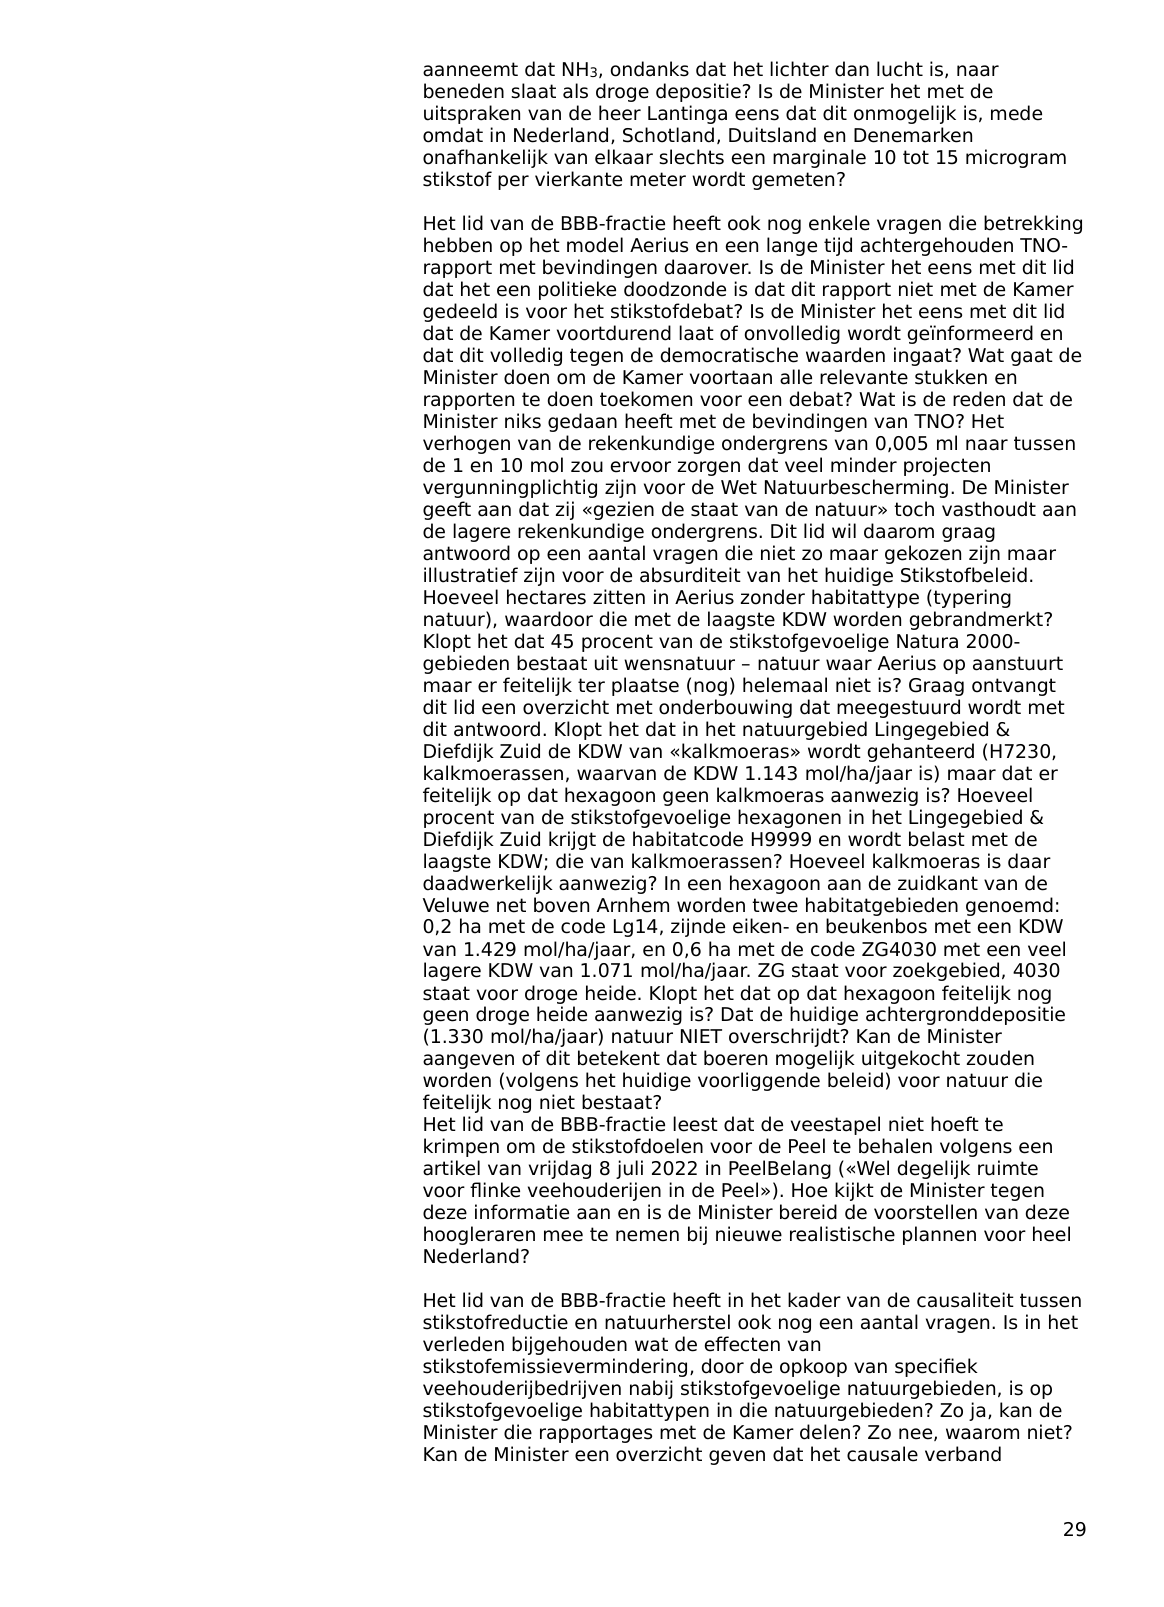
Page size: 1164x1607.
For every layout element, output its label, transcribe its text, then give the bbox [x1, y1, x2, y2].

text Het lid van de BBB-fractie leest dat de veestapel niet hoeft te krimpen om de stikstofdoelen voor de Peel te behalen volgens een artikel van vrijdag 8 juli 2022 in PeelBelang («Wel degelijk ruimte voor flinke veehouderijen in de Peel»). Hoe kijkt de Minister tegen deze informatie aan en is de Minister bereid de voorstellen van deze hoogleraren mee te nemen bij nieuwe realistische plannen voor heel Nederland? [422, 1114, 1087, 1268]
text aanneemt dat NH3, ondanks dat het lichter dan lucht is, naar beneden slaat als droge depositie? Is de Minister het met de uitspraken van de heer Lantinga eens dat dit onmogelijk is, mede omdat in Nederland, Schotland, Duitsland en Denemarken onafhankelijk van elkaar slechts een marginale 10 tot 15 microgram stikstof per vierkante meter wordt gemeten? [422, 59, 1087, 191]
text Het lid van de BBB-fractie heeft in het kader van de causaliteit tussen stikstofreductie en natuurherstel ook nog een aantal vragen. Is in het verleden bijgehouden wat de effecten van stikstofemissievermindering, door de opkoop van specifiek veehouderijbedrijven nabij stikstofgevoelige natuurgebieden, is op stikstofgevoelige habitattypen in die natuurgebieden? Zo ja, kan de Minister die rapportages met de Kamer delen? Zo nee, waarom niet? Kan de Minister een overzicht geven dat het causale verband [422, 1290, 1087, 1466]
text Het lid van de BBB-fractie heeft ook nog enkele vragen die betrekking hebben op het model Aerius en een lange tijd achtergehouden TNO-rapport met bevindingen daarover. Is de Minister het eens met dit lid dat het een politieke doodzonde is dat dit rapport niet met de Kamer gedeeld is voor het stikstofdebat? Is de Minister het eens met dit lid dat de Kamer voortdurend laat of onvolledig wordt geïnformeerd en dat dit volledig tegen de democratische waarden ingaat? Wat gaat de Minister doen om de Kamer voortaan alle relevante stukken en rapporten te doen toekomen voor een debat? Wat is de reden dat de Minister niks gedaan heeft met de bevindingen van TNO? Het verhogen van de rekenkundige ondergrens van 0,005 ml naar tussen de 1 en 10 mol zou ervoor zorgen dat veel minder projecten vergunningplichtig zijn voor de Wet Natuurbescherming. De Minister geeft aan dat zij «gezien de staat van de natuur» toch vasthoudt aan de lagere rekenkundige ondergrens. Dit lid wil daarom graag antwoord op een aantal vragen die niet zo maar gekozen zijn maar illustratief zijn voor de absurditeit van het huidige Stikstofbeleid. Hoeveel hectares zitten in Aerius zonder habitattype (typering natuur), waardoor die met de laagste KDW worden gebrandmerkt? Klopt het dat 45 procent van de stikstofgevoelige Natura 2000-gebieden bestaat uit wensnatuur – natuur waar Aerius op aanstuurt maar er feitelijk ter plaatse (nog) helemaal niet is? Graag ontvangt dit lid een overzicht met onderbouwing dat meegestuurd wordt met dit antwoord. Klopt het dat in het natuurgebied Lingegebied & Diefdijk Zuid de KDW van «kalkmoeras» wordt gehanteerd (H7230, kalkmoerassen, waarvan de KDW 1.143 mol/ha/jaar is) maar dat er feitelijk op dat hexagoon geen kalkmoeras aanwezig is? Hoeveel procent van de stikstofgevoelige hexagonen in het Lingegebied & Diefdijk Zuid krijgt de habitatcode H9999 en wordt belast met de laagste KDW; die van kalkmoerassen? Hoeveel kalkmoeras is daar daadwerkelijk aanwezig? In een hexagoon aan de zuidkant van de Veluwe net boven Arnhem worden twee habitatgebieden genoemd: 0,2 ha met de code Lg14, zijnde eiken- en beukenbos met een KDW van 1.429 mol/ha/jaar, en 0,6 ha met de code ZG4030 met een veel lagere KDW van 1.071 mol/ha/jaar. ZG staat voor zoekgebied, 4030 staat voor droge heide. Klopt het dat op dat hexagoon feitelijk nog geen droge heide aanwezig is? Dat de huidige achtergronddepositie (1.330 mol/ha/jaar) natuur NIET overschrijdt? Kan de Minister aangeven of dit betekent dat boeren mogelijk uitgekocht zouden worden (volgens het huidige voorliggende beleid) voor natuur die feitelijk nog niet bestaat? [422, 213, 1087, 1114]
